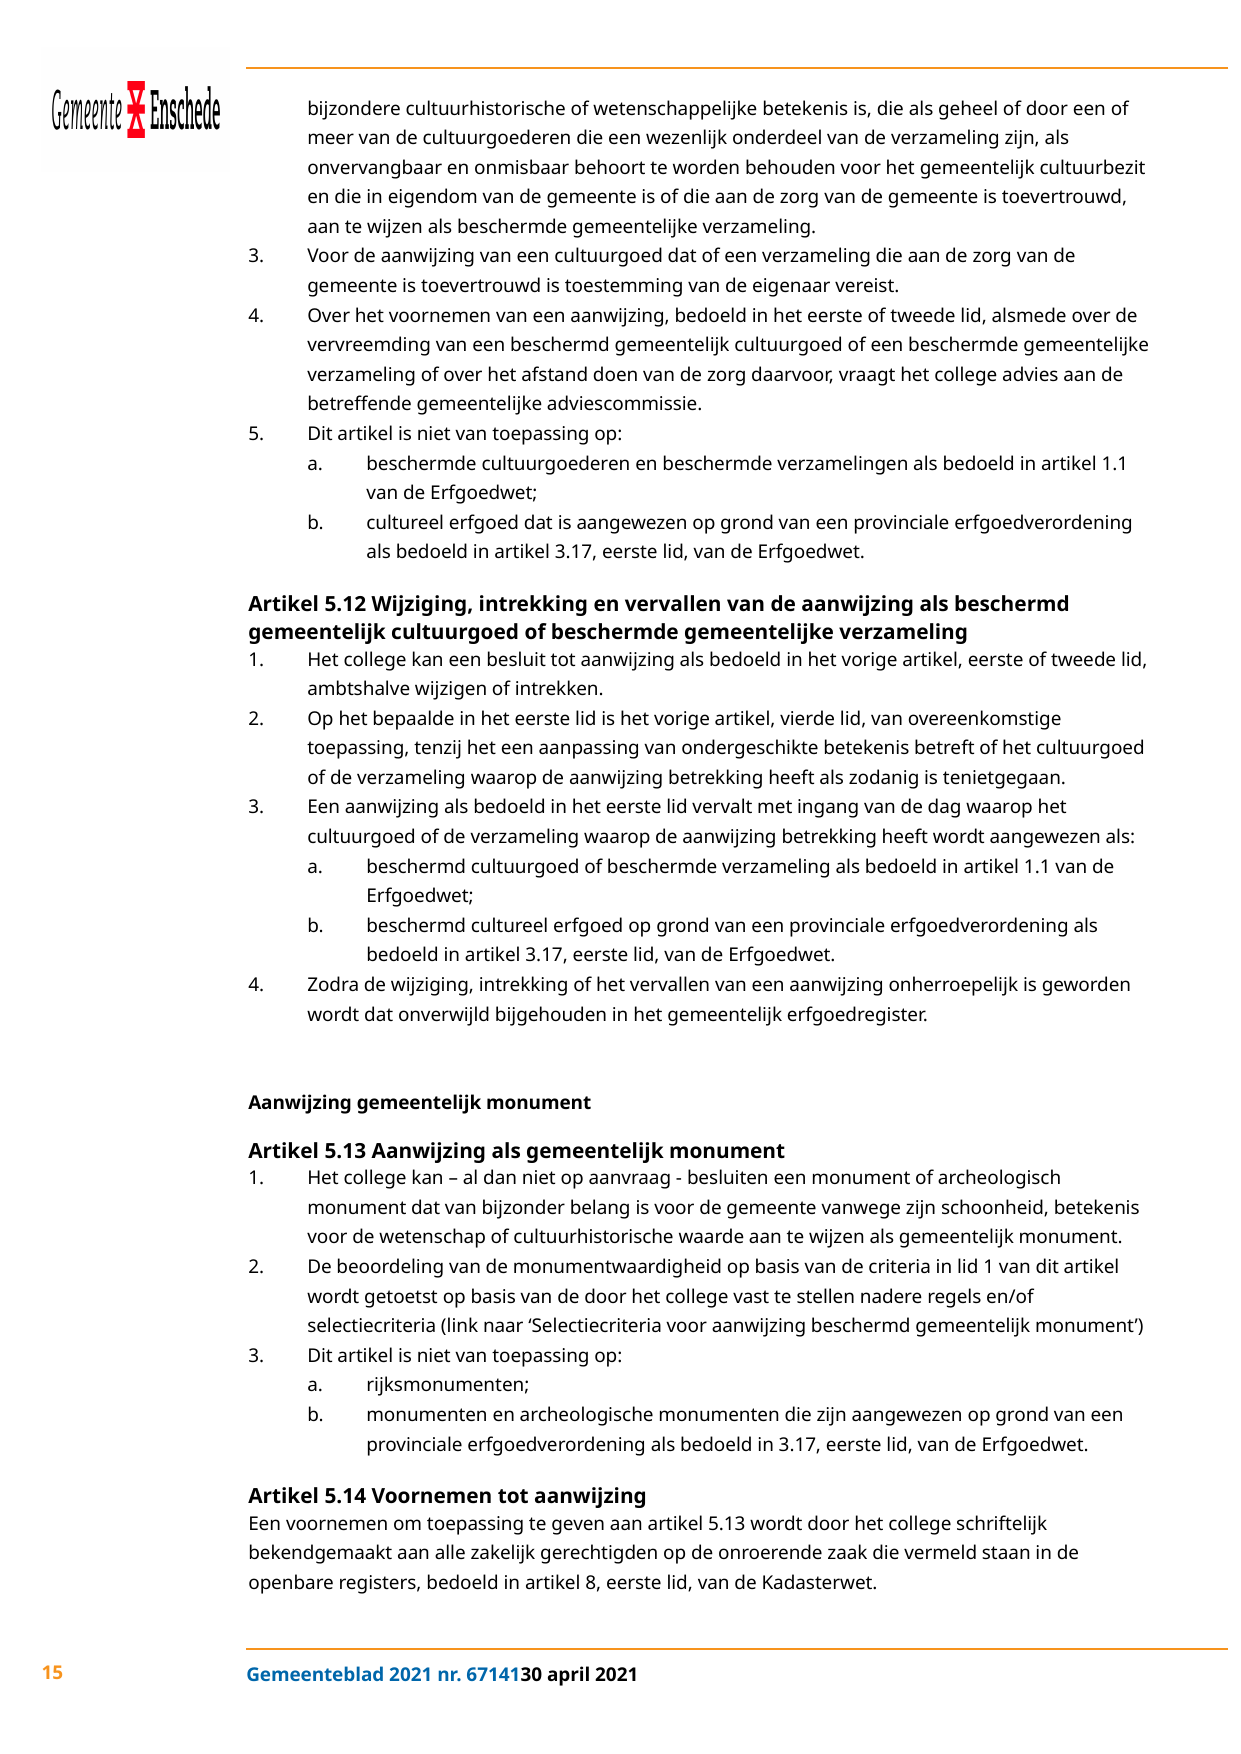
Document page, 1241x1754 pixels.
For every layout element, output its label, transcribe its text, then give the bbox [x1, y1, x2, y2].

list beschermd cultuurgoed of beschermde verzameling als bedoeld in artikel 1.1 van de Erfgoedwet; [307, 853, 1152, 908]
text Artikel 5.14 Voornemen tot aanwijzing [248, 1481, 1152, 1510]
list bijzondere cultuurhistorische of wetenschappelijke betekenis is, die als geheel of door een of meer van de cultuurgoederen die een wezenlijk onderdeel van de verzameling zijn, als onvervangbaar en onmisbaar behoort te worden behouden voor het gemeentelijk cultuurbezit en die in eigendom van de gemeente is of die aan de zorg van de gemeente is toevertrouwd, aan te wijzen als beschermde gemeentelijke verzameling. [248, 95, 1152, 239]
list beschermd cultureel erfgoed op grond van een provinciale erfgoedverordening als bedoeld in artikel 3.17, eerste lid, van de Erfgoedwet. [307, 912, 1152, 967]
list beschermde cultuurgoederen en beschermde verzamelingen als bedoeld in artikel 1.1 van de Erfgoedwet; [307, 450, 1152, 505]
list Het college kan – al dan niet op aanvraag - besluiten een monument of archeologisch monument dat van bijzonder belang is voor de gemeente vanwege zijn schoonheid, betekenis voor de wetenschap of cultuurhistorische waarde aan te wijzen als gemeentelijk monument. [248, 1164, 1152, 1249]
text Aanwijzing gemeentelijk monument [248, 1089, 1152, 1115]
list Zodra de wijziging, intrekking of het vervallen van een aanwijzing onherroepelijk is geworden wordt dat onverwijld bijgehouden in het gemeentelijk erfgoedregister. [248, 971, 1152, 1027]
list De beoordeling van de monumentwaardigheid op basis van de criteria in lid 1 van dit artikel wordt getoetst op basis van de door het college vast te stellen nadere regels en/of selectiecriteria (link naar ‘Selectiecriteria voor aanwijzing beschermd gemeentelijk monument’) [248, 1253, 1152, 1338]
list Een aanwijzing als bedoeld in het eerste lid vervalt met ingang van de dag waarop het cultuurgoed of de verzameling waarop de aanwijzing betrekking heeft wordt aangewezen als: [248, 794, 1152, 849]
list Dit artikel is niet van toepassing op: [248, 1342, 1152, 1368]
list Over het voornemen van een aanwijzing, bedoeld in het eerste of tweede lid, alsmede over de vervreemding van een beschermd gemeentelijk cultuurgoed of een beschermde gemeentelijke verzameling of over het afstand doen van de zorg daarvoor, vraagt het college advies aan de betreffende gemeentelijke adviescommissie. [248, 302, 1152, 416]
list Op het bepaalde in het eerste lid is het vorige artikel, vierde lid, van overeenkomstige toepassing, tenzij het een aanpassing van ondergeschikte betekenis betreft of het cultuurgoed of de verzameling waarop de aanwijzing betrekking heeft als zodanig is tenietgegaan. [248, 705, 1152, 790]
list monumenten en archeologische monumenten die zijn aangewezen op grond van een provinciale erfgoedverordening als bedoeld in 3.17, eerste lid, van de Erfgoedwet. [307, 1401, 1152, 1457]
text Artikel 5.13 Aanwijzing als gemeentelijk monument [248, 1136, 1152, 1164]
picture [41, 47, 231, 172]
list Het college kan een besluit tot aanwijzing als bedoeld in het vorige artikel, eerste of tweede lid, ambtshalve wijzigen of intrekken. [248, 646, 1152, 701]
list rijksmonumenten; [307, 1372, 1152, 1397]
list Dit artikel is niet van toepassing op: [248, 420, 1152, 446]
list Voor de aanwijzing van een cultuurgoed dat of een verzameling die aan de zorg van de gemeente is toevertrouwd is toestemming van de eigenaar vereist. [248, 243, 1152, 298]
text Artikel 5.12 Wijziging, intrekking en vervallen van de aanwijzing als beschermd gemeentelijk cultuurgoed of beschermde gemeentelijke verzameling [248, 589, 1152, 646]
list cultureel erfgoed dat is aangewezen op grond van een provinciale erfgoedverordening als bedoeld in artikel 3.17, eerste lid, van de Erfgoedwet. [307, 509, 1152, 564]
text Een voornemen om toepassing te geven aan artikel 5.13 wordt door het college schriftelijk bekendgemaakt aan alle zakelijk gerechtigden op de onroerende zaak die vermeld staan in de openbare registers, bedoeld in artikel 8, eerste lid, van de Kadasterwet. [248, 1510, 1152, 1594]
